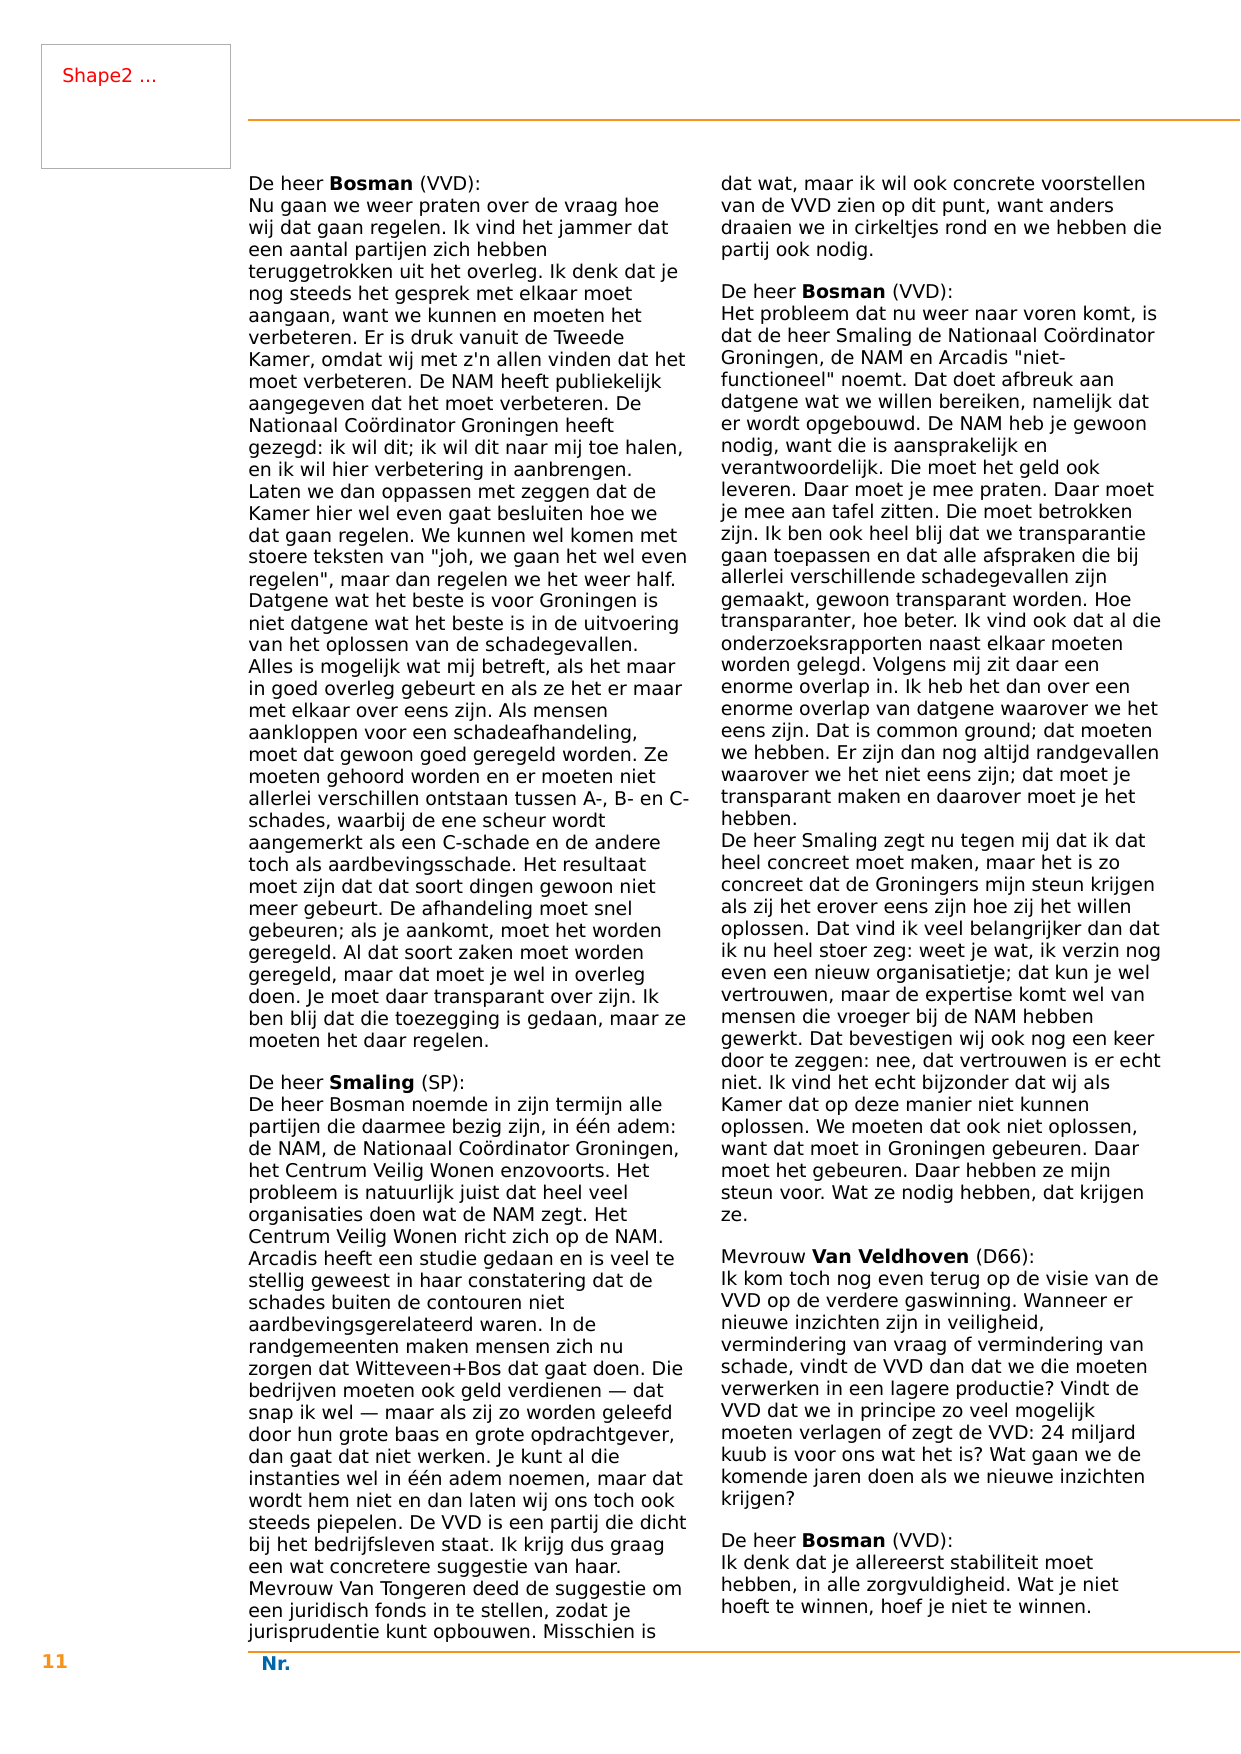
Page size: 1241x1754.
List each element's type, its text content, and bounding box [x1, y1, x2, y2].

text De heer Bosman (VVD): [248, 173, 691, 195]
text Mevrouw Van Veldhoven (D66): [721, 1246, 1163, 1268]
text dat wat, maar ik wil ook concrete voorstellen van de VVD zien op dit punt, want anders draaien we in cirkeltjes rond en we hebben die partij ook nodig. [721, 173, 1163, 261]
text Nu gaan we weer praten over de vraag hoe wij dat gaan regelen. Ik vind het jammer dat een aantal partijen zich hebben teruggetrokken uit het overleg. Ik denk dat je nog steeds het gesprek met elkaar moet aangaan, want we kunnen en moeten het verbeteren. Er is druk vanuit de Tweede Kamer, omdat wij met z'n allen vinden dat het moet verbeteren. De NAM heeft publiekelijk aangegeven dat het moet verbeteren. De Nationaal Coördinator Groningen heeft gezegd: ik wil dit; ik wil dit naar mij toe halen, en ik wil hier verbetering in aanbrengen. Laten we dan oppassen met zeggen dat de Kamer hier wel even gaat besluiten hoe we dat gaan regelen. We kunnen wel komen met stoere teksten van "joh, we gaan het wel even regelen", maar dan regelen we het weer half. Datgene wat het beste is voor Groningen is niet datgene wat het beste is in de uitvoering van het oplossen van de schadegevallen. [248, 195, 691, 656]
text Het probleem dat nu weer naar voren komt, is dat de heer Smaling de Nationaal Coördinator Groningen, de NAM en Arcadis "niet-functioneel" noemt. Dat doet afbreuk aan datgene wat we willen bereiken, namelijk dat er wordt opgebouwd. De NAM heb je gewoon nodig, want die is aansprakelijk en verantwoordelijk. Die moet het geld ook leveren. Daar moet je mee praten. Daar moet je mee aan tafel zitten. Die moet betrokken zijn. Ik ben ook heel blij dat we transparantie gaan toepassen en dat alle afspraken die bij allerlei verschillende schadegevallen zijn gemaakt, gewoon transparant worden. Hoe transparanter, hoe beter. Ik vind ook dat al die onderzoeksrapporten naast elkaar moeten worden gelegd. Volgens mij zit daar een enorme overlap in. Ik heb het dan over een enorme overlap van datgene waarover we het eens zijn. Dat is common ground; dat moeten we hebben. Er zijn dan nog altijd randgevallen waarover we het niet eens zijn; dat moet je transparant maken en daarover moet je het hebben. [721, 303, 1163, 830]
text De heer Smaling (SP): [248, 1072, 691, 1094]
text Ik denk dat je allereerst stabiliteit moet hebben, in alle zorgvuldigheid. Wat je niet hoeft te winnen, hoef je niet te winnen. [721, 1552, 1163, 1617]
text De heer Smaling zegt nu tegen mij dat ik dat heel concreet moet maken, maar het is zo concreet dat de Groningers mijn steun krijgen als zij het erover eens zijn hoe zij het willen oplossen. Dat vind ik veel belangrijker dan dat ik nu heel stoer zeg: weet je wat, ik verzin nog even een nieuw organisatietje; dat kun je wel vertrouwen, maar de expertise komt wel van mensen die vroeger bij de NAM hebben gewerkt. Dat bevestigen wij ook nog een keer door te zeggen: nee, dat vertrouwen is er echt niet. Ik vind het echt bijzonder dat wij als Kamer dat op deze manier niet kunnen oplossen. We moeten dat ook niet oplossen, want dat moet in Groningen gebeuren. Daar moet het gebeuren. Daar hebben ze mijn steun voor. Wat ze nodig hebben, dat krijgen ze. [721, 830, 1163, 1226]
text De heer Bosman (VVD): [721, 281, 1163, 303]
text Alles is mogelijk wat mij betreft, als het maar in goed overleg gebeurt en als ze het er maar met elkaar over eens zijn. Als mensen aankloppen voor een schadeafhandeling, moet dat gewoon goed geregeld worden. Ze moeten gehoord worden en er moeten niet allerlei verschillen ontstaan tussen A-, B- en C-schades, waarbij de ene scheur wordt aangemerkt als een C-schade en de andere toch als aardbevingsschade. Het resultaat moet zijn dat dat soort dingen gewoon niet meer gebeurt. De afhandeling moet snel gebeuren; als je aankomt, moet het worden geregeld. Al dat soort zaken moet worden geregeld, maar dat moet je wel in overleg doen. Je moet daar transparant over zijn. Ik ben blij dat die toezegging is gedaan, maar ze moeten het daar regelen. [248, 656, 691, 1052]
text De heer Bosman (VVD): [721, 1529, 1163, 1552]
text De heer Bosman noemde in zijn termijn alle partijen die daarmee bezig zijn, in één adem: de NAM, de Nationaal Coördinator Groningen, het Centrum Veilig Wonen enzovoorts. Het probleem is natuurlijk juist dat heel veel organisaties doen wat de NAM zegt. Het Centrum Veilig Wonen richt zich op de NAM. Arcadis heeft een studie gedaan en is veel te stellig geweest in haar constatering dat de schades buiten de contouren niet aardbevingsgerelateerd waren. In de randgemeenten maken mensen zich nu zorgen dat Witteveen+Bos dat gaat doen. Die bedrijven moeten ook geld verdienen — dat snap ik wel — maar als zij zo worden geleefd door hun grote baas en grote opdrachtgever, dan gaat dat niet werken. Je kunt al die instanties wel in één adem noemen, maar dat wordt hem niet en dan laten wij ons toch ook steeds piepelen. De VVD is een partij die dicht bij het bedrijfsleven staat. Ik krijg dus graag een wat concretere suggestie van haar. Mevrouw Van Tongeren deed de suggestie om een juridisch fonds in te stellen, zodat je jurisprudentie kunt opbouwen. Misschien is [248, 1094, 691, 1643]
text Ik kom toch nog even terug op de visie van de VVD op de verdere gaswinning. Wanneer er nieuwe inzichten zijn in veiligheid, vermindering van vraag of vermindering van schade, vindt de VVD dan dat we die moeten verwerken in een lagere productie? Vindt de VVD dat we in principe zo veel mogelijk moeten verlagen of zegt de VVD: 24 miljard kuub is voor ons wat het is? Wat gaan we de komende jaren doen als we nieuwe inzichten krijgen? [721, 1268, 1163, 1509]
